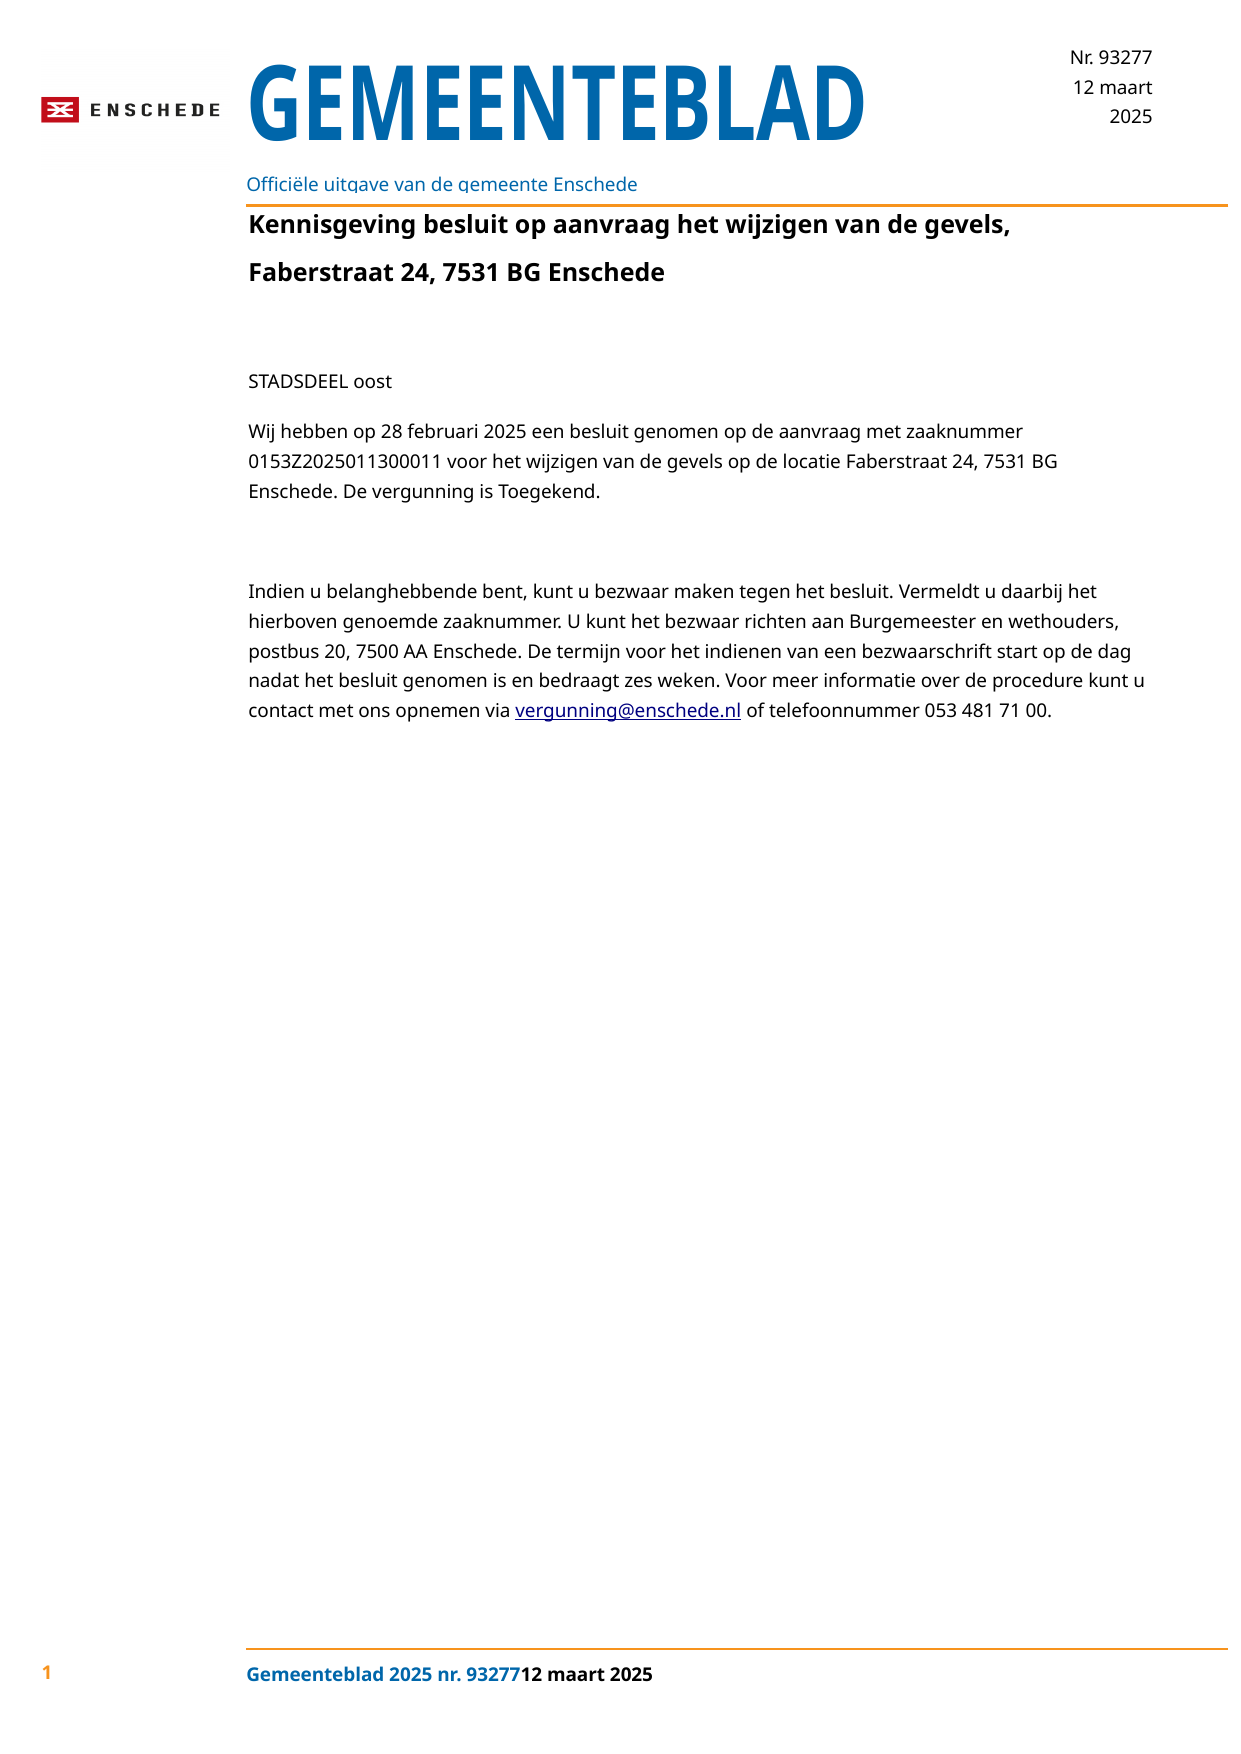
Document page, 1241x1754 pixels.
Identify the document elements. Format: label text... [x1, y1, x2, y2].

text Kennisgeving besluit op aanvraag het wijzigen van de gevels, Faberstraat 24, 7531 BG Enschede [248, 207, 1152, 288]
text Indien u belanghebbende bent, kunt u bezwaar maken tegen het besluit. Vermeldt u daarbij het hierboven genoemde zaaknummer. U kunt het bezwaar richten aan Burgemeester en wethouders, postbus 20, 7500 AA Enschede. De termijn voor het indienen van een bezwaarschrift start op de dag nadat het besluit genomen is en bedraagt zes weken. Voor meer informatie over de procedure kunt u contact met ons opnemen via vergunning@enschede.nl of telefoonnummer 053 481 71 00. [248, 579, 1152, 723]
picture [41, 47, 231, 172]
text Wij hebben op 28 februari 2025 een besluit genomen op de aanvraag met zaaknummer 0153Z2025011300011 voor het wijzigen van de gevels op de locatie Faberstraat 24, 7531 BG Enschede. De vergunning is Toegekend. [248, 419, 1152, 504]
text STADSDEEL oost [248, 368, 1152, 394]
